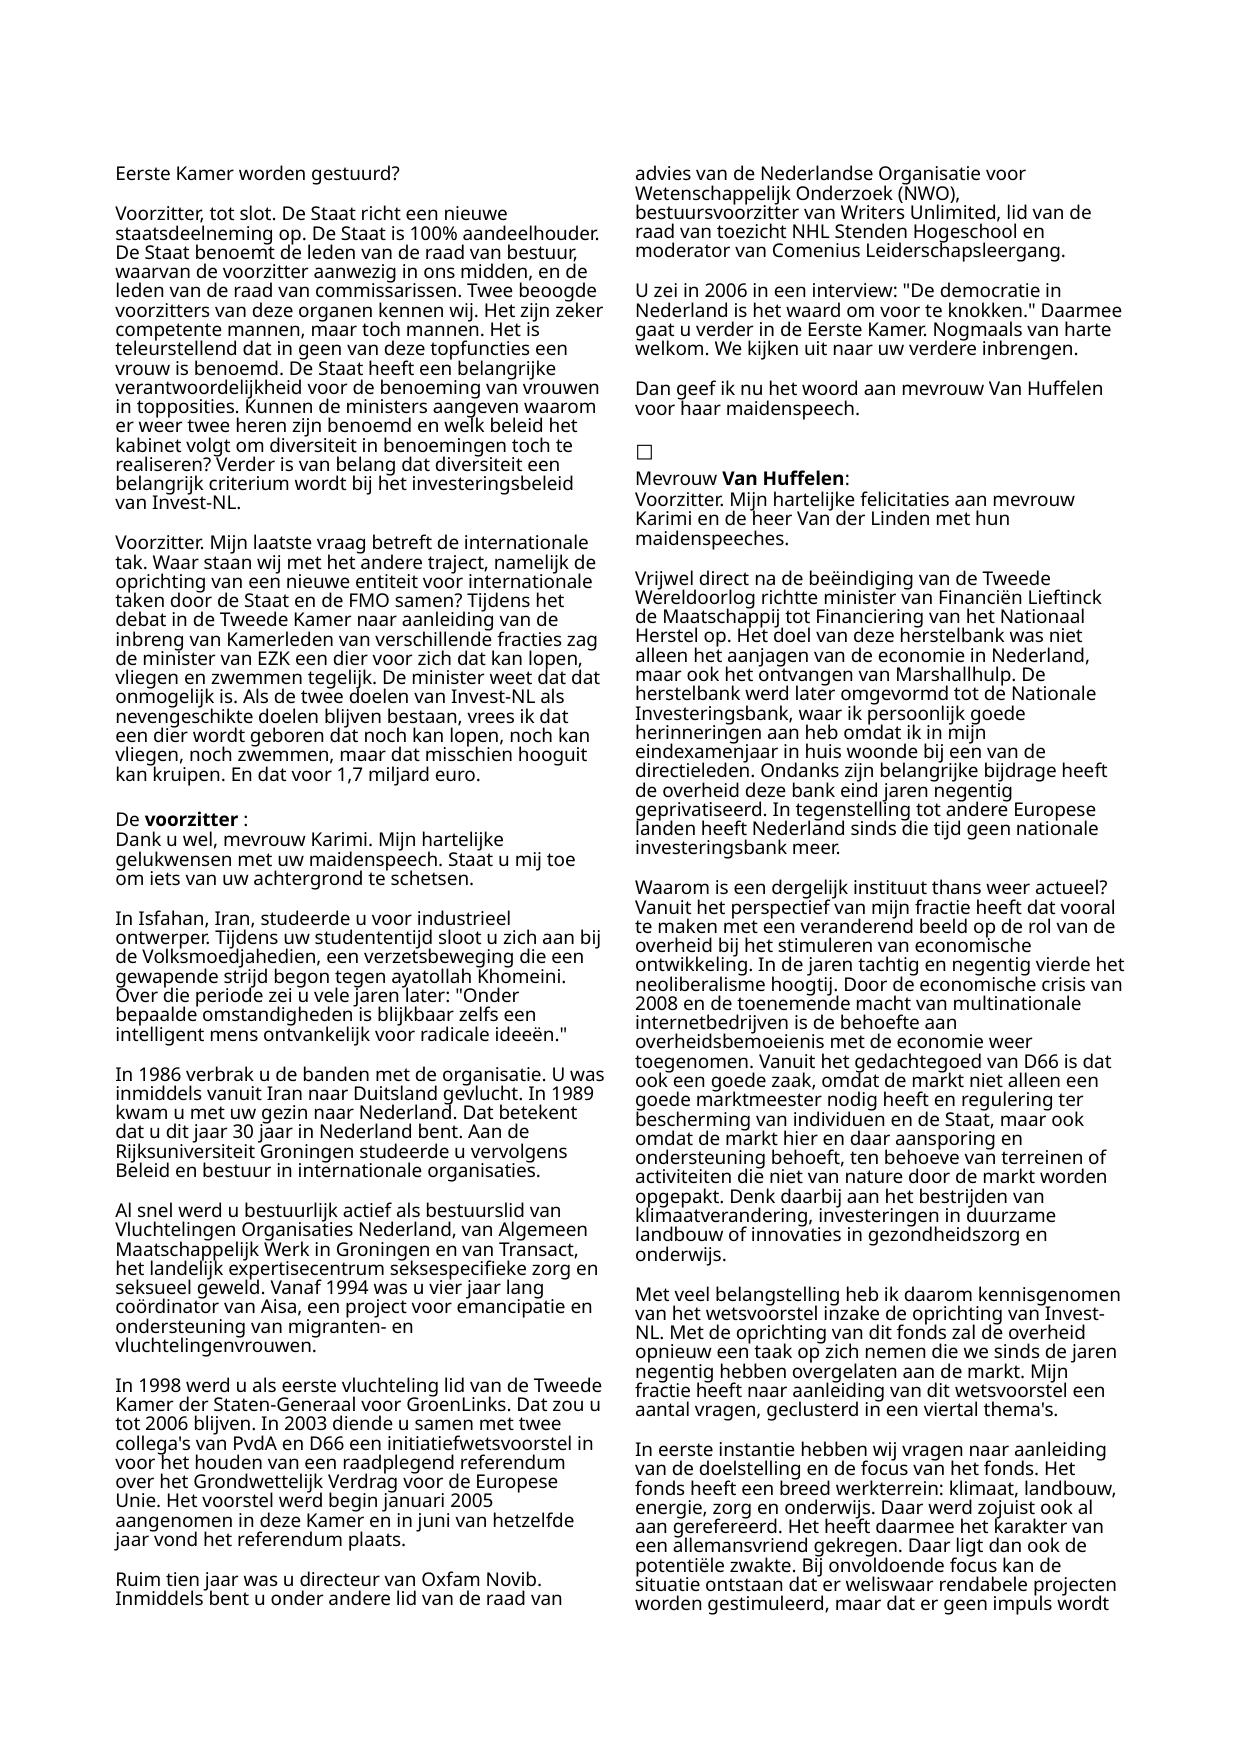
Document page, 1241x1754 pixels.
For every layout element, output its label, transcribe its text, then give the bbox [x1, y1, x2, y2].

text Dan geef ik nu het woord aan mevrouw Van Huffelen voor haar maidenspeech. [635, 380, 1125, 419]
text Voorzitter, tot slot. De Staat richt een nieuwe staatsdeelneming op. De Staat is 100% aandeelhouder. De Staat benoemt de leden van de raad van bestuur, waarvan de voorzitter aanwezig in ons midden, en de leden van de raad van commissarissen. Twee beoogde voorzitters van deze organen kennen wij. Het zijn zeker competente mannen, maar toch mannen. Het is teleurstellend dat in geen van deze topfuncties een vrouw is benoemd. De Staat heeft een belangrijke verantwoordelijkheid voor de benoeming van vrouwen in topposities. Kunnen de ministers aangeven waarom er weer twee heren zijn benoemd en welk beleid het kabinet volgt om diversiteit in benoemingen toch te realiseren? Verder is van belang dat diversiteit een belangrijk criterium wordt bij het investeringsbeleid van Invest-NL. [115, 205, 605, 514]
text advies van de Nederlandse Organisatie voor Wetenschappelijk Onderzoek (NWO), bestuursvoorzitter van Writers Unlimited, lid van de raad van toezicht NHL Stenden Hogeschool en moderator van Comenius Leiderschapsleergang. [635, 165, 1125, 262]
text Voorzitter. Mijn laatste vraag betreft de internationale tak. Waar staan wij met het andere traject, namelijk de oprichting van een nieuwe entiteit voor internationale taken door de Staat en de FMO samen? Tijdens het debat in de Tweede Kamer naar aanleiding van de inbreng van Kamerleden van verschillende fracties zag de minister van EZK een dier voor zich dat kan lopen, vliegen en zwemmen tegelijk. De minister weet dat dat onmogelijk is. Als de twee doelen van Invest-NL als nevengeschikte doelen blijven bestaan, vrees ik dat een dier wordt geboren dat noch kan lopen, noch kan vliegen, noch zwemmen, maar dat misschien hooguit kan kruipen. En dat voor 1,7 miljard euro. [115, 534, 605, 785]
text ⬜ [635, 439, 1125, 465]
text Waarom is een dergelijk instituut thans weer actueel? Vanuit het perspectief van mijn fractie heeft dat vooral te maken met een veranderend beeld op de rol van de overheid bij het stimuleren van economische ontwikkeling. In de jaren tachtig en negentig vierde het neoliberalisme hoogtij. Door de economische crisis van 2008 en de toenemende macht van multinationale internetbedrijven is de behoefte aan overheidsbemoeienis met de economie weer toegenomen. Vanuit het gedachtegoed van D66 is dat ook een goede zaak, omdat de markt niet alleen een goede marktmeester nodig heeft en regulering ter bescherming van individuen en de Staat, maar ook omdat de markt hier en daar aansporing en ondersteuning behoeft, ten behoeve van terreinen of activiteiten die niet van nature door de markt worden opgepakt. Denk daarbij aan het bestrijden van klimaatverandering, investeringen in duurzame landbouw of innovaties in gezondheidszorg en onderwijs. [635, 879, 1125, 1265]
text Dank u wel, mevrouw Karimi. Mijn hartelijke gelukwensen met uw maidenspeech. Staat u mij toe om iets van uw achtergrond te schetsen. [115, 831, 605, 889]
text In eerste instantie hebben wij vragen naar aanleiding van de doelstelling en de focus van het fonds. Het fonds heeft een breed werkterrein: klimaat, landbouw, energie, zorg en onderwijs. Daar werd zojuist ook al aan gerefereerd. Het heeft daarmee het karakter van een allemansvriend gekregen. Daar ligt dan ook de potentiële zwakte. Bij onvoldoende focus kan de situatie ontstaan dat er weliswaar rendabele projecten worden gestimuleerd, maar dat er geen impuls wordt [635, 1441, 1125, 1614]
text Ruim tien jaar was u directeur van Oxfam Novib. Inmiddels bent u onder andere lid van de raad van [115, 1571, 605, 1609]
text In Isfahan, Iran, studeerde u voor industrieel ontwerper. Tijdens uw studententijd sloot u zich aan bij de Volksmoedjahedien, een verzetsbeweging die een gewapende strijd begon tegen ayatollah Khomeini. Over die periode zei u vele jaren later: "Onder bepaalde omstandigheden is blijkbaar zelfs een intelligent mens ontvankelijk voor radicale ideeën." [115, 910, 605, 1045]
text In 1986 verbrak u de banden met de organisatie. U was inmiddels vanuit Iran naar Duitsland gevlucht. In 1989 kwam u met uw gezin naar Nederland. Dat betekent dat u dit jaar 30 jaar in Nederland bent. Aan de Rijksuniversiteit Groningen studeerde u vervolgens Beleid en bestuur in internationale organisaties. [115, 1066, 605, 1181]
text Eerste Kamer worden gestuurd? [115, 165, 605, 184]
text De voorzitter : [115, 806, 605, 831]
text Vrijwel direct na de beëindiging van de Tweede Wereldoorlog richtte minister van Financiën Lieftinck de Maatschappij tot Financiering van het Nationaal Herstel op. Het doel van deze herstelbank was niet alleen het aanjagen van de economie in Nederland, maar ook het ontvangen van Marshallhulp. De herstelbank werd later omgevormd tot de Nationale Investeringsbank, waar ik persoonlijk goede herinneringen aan heb omdat ik in mijn eindexamenjaar in huis woonde bij een van de directieleden. Ondanks zijn belangrijke bijdrage heeft de overheid deze bank eind jaren negentig geprivatiseerd. In tegenstelling tot andere Europese landen heeft Nederland sinds die tijd geen nationale investeringsbank meer. [635, 569, 1125, 859]
text Mevrouw Van Huffelen: [635, 465, 1125, 491]
text Met veel belangstelling heb ik daarom kennisgenomen van het wetsvoorstel inzake de oprichting van Invest-NL. Met de oprichting van dit fonds zal de overheid opnieuw een taak op zich nemen die we sinds de jaren negentig hebben overgelaten aan de markt. Mijn fractie heeft naar aanleiding van dit wetsvoorstel een aantal vragen, geclusterd in een viertal thema's. [635, 1286, 1125, 1420]
text Voorzitter. Mijn hartelijke felicitaties aan mevrouw Karimi en de heer Van der Linden met hun maidenspeeches. [635, 491, 1125, 549]
text In 1998 werd u als eerste vluchteling lid van de Tweede Kamer der Staten-Generaal voor GroenLinks. Dat zou u tot 2006 blijven. In 2003 diende u samen met twee collega's van PvdA en D66 een initiatiefwetsvoorstel in voor het houden van een raadplegend referendum over het Grondwettelijk Verdrag voor de Europese Unie. Het voorstel werd begin januari 2005 aangenomen in deze Kamer en in juni van hetzelfde jaar vond het referendum plaats. [115, 1377, 605, 1550]
text U zei in 2006 in een interview: "De democratie in Nederland is het waard om voor te knokken." Daarmee gaat u verder in de Eerste Kamer. Nogmaals van harte welkom. We kijken uit naar uw verdere inbrengen. [635, 282, 1125, 359]
text Al snel werd u bestuurlijk actief als bestuurslid van Vluchtelingen Organisaties Nederland, van Algemeen Maatschappelijk Werk in Groningen en van Transact, het landelijk expertisecentrum seksespecifieke zorg en seksueel geweld. Vanaf 1994 was u vier jaar lang coördinator van Aisa, een project voor emancipatie en ondersteuning van migranten- en vluchtelingenvrouwen. [115, 1202, 605, 1356]
